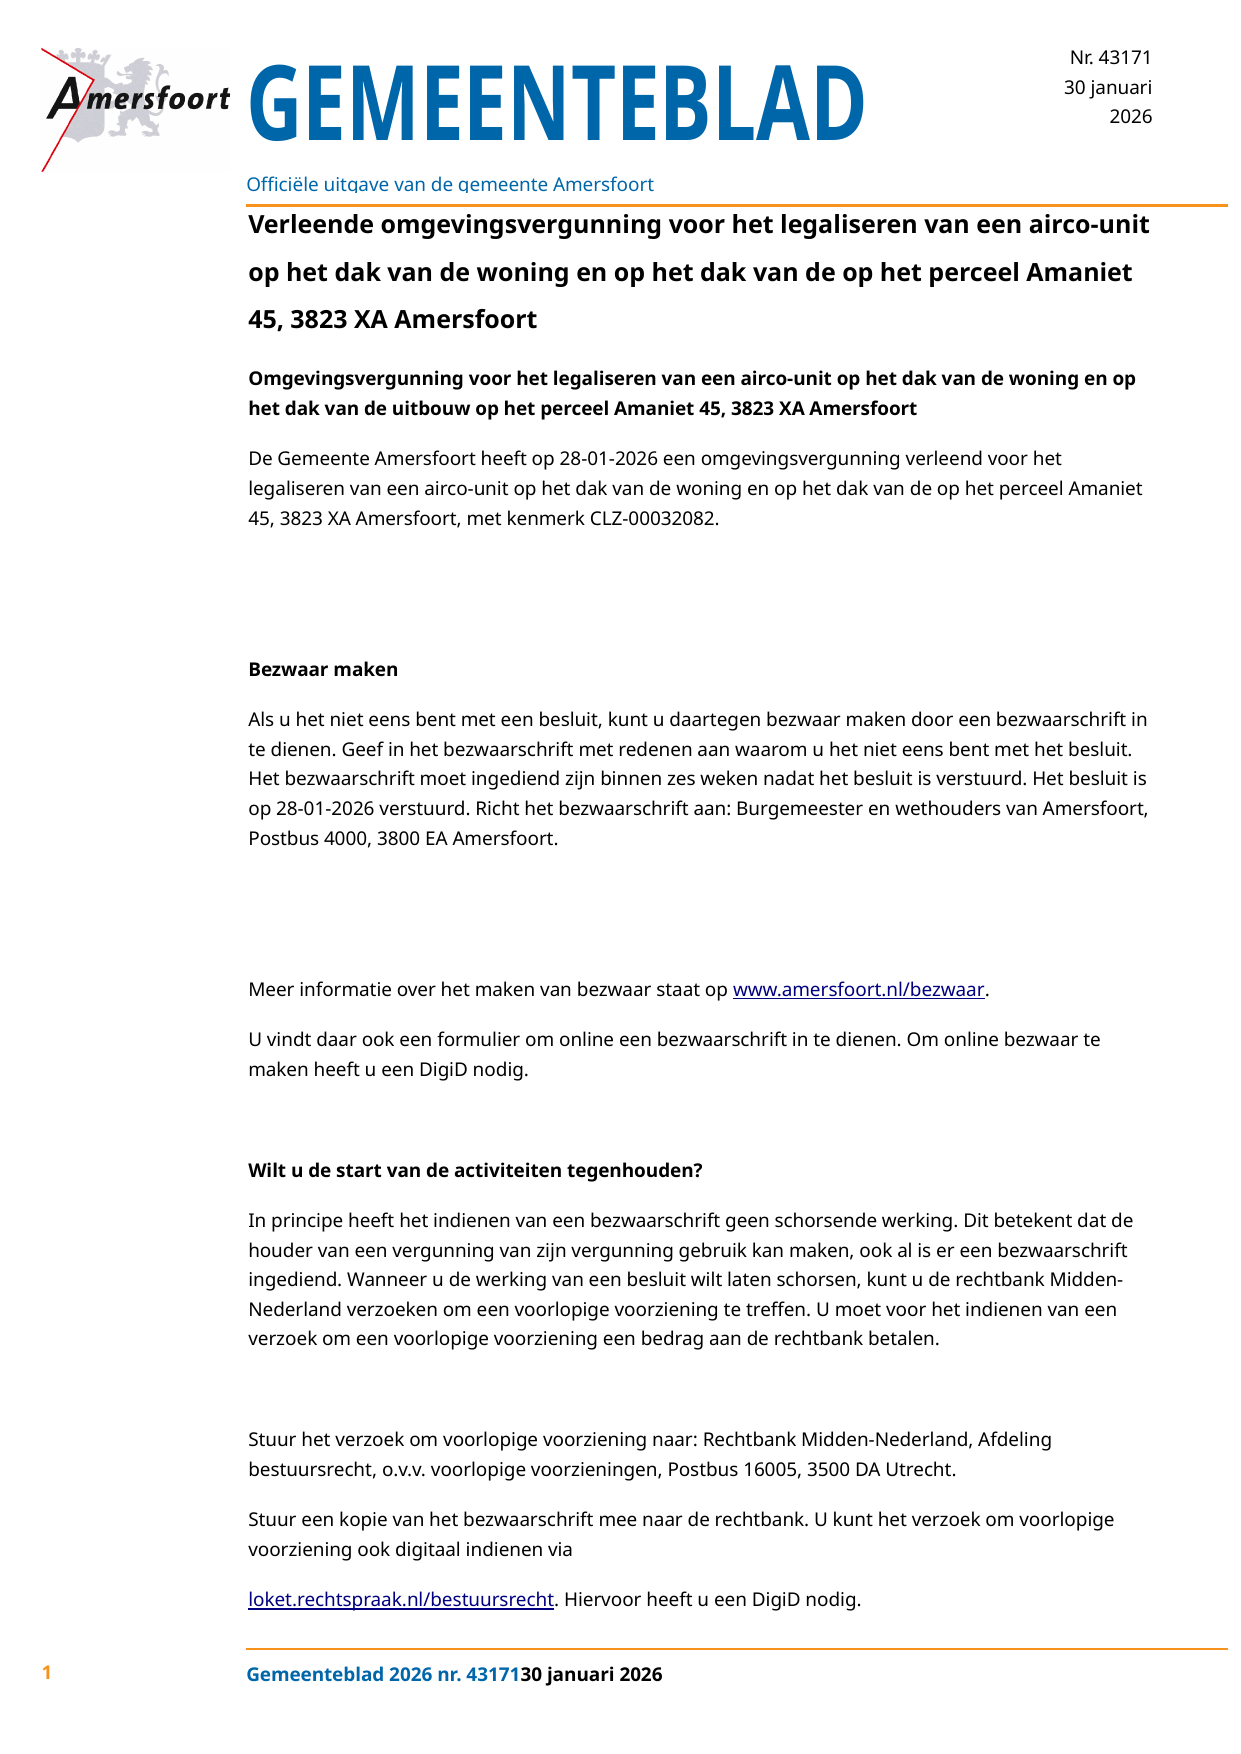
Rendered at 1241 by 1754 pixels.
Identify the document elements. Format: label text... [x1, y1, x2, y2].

picture [41, 47, 231, 172]
text U vindt daar ook een formulier om online een bezwaarschrift in te dienen. Om online bezwaar te maken heeft u een DigiD nodig. [248, 1026, 1152, 1082]
text Meer informatie over het maken van bezwaar staat op www.amersfoort.nl/bezwaar. [248, 976, 1152, 1002]
text Omgevingsvergunning voor het legaliseren van een airco-unit op het dak van de woning en op het dak van de uitbouw op het perceel Amaniet 45, 3823 XA Amersfoort [248, 366, 1152, 421]
text Verleende omgevingsvergunning voor het legaliseren van een airco-unit op het dak van de woning en op het dak van de op het perceel Amaniet 45, 3823 XA Amersfoort [248, 207, 1152, 336]
text loket.rechtspraak.nl/bestuursrecht. Hiervoor heeft u een DigiD nodig. [248, 1586, 1152, 1612]
text Bezwaar maken [248, 656, 1152, 682]
text Als u het niet eens bent met een besluit, kunt u daartegen bezwaar maken door een bezwaarschrift in te dienen. Geef in het bezwaarschrift met redenen aan waarom u het niet eens bent met het besluit. Het bezwaarschrift moet ingediend zijn binnen zes weken nadat het besluit is verstuurd. Het besluit is op 28-01-2026 verstuurd. Richt het bezwaarschrift aan: Burgemeester en wethouders van Amersfoort, Postbus 4000, 3800 EA Amersfoort. [248, 706, 1152, 850]
text Stuur het verzoek om voorlopige voorziening naar: Rechtbank Midden-Nederland, Afdeling bestuursrecht, o.v.v. voorlopige voorzieningen, Postbus 16005, 3500 DA Utrecht. [248, 1426, 1152, 1482]
text In principe heeft het indienen van een bezwaarschrift geen schorsende werking. Dit betekent dat de houder van een vergunning van zijn vergunning gebruik kan maken, ook al is er een bezwaarschrift ingediend. Wanneer u de werking van een besluit wilt laten schorsen, kunt u de rechtbank Midden-Nederland verzoeken om een voorlopige voorziening te treffen. U moet voor het indienen van een verzoek om een voorlopige voorziening een bedrag aan de rechtbank betalen. [248, 1207, 1152, 1351]
text De Gemeente Amersfoort heeft op 28-01-2026 een omgevingsvergunning verleend voor het legaliseren van een airco-unit op het dak van de woning en op het dak van de op het perceel Amaniet 45, 3823 XA Amersfoort, met kenmerk CLZ-00032082. [248, 446, 1152, 530]
text Stuur een kopie van het bezwaarschrift mee naar de rechtbank. U kunt het verzoek om voorlopige voorziening ook digitaal indienen via [248, 1506, 1152, 1562]
text Wilt u de start van de activiteiten tegenhouden? [248, 1157, 1152, 1182]
